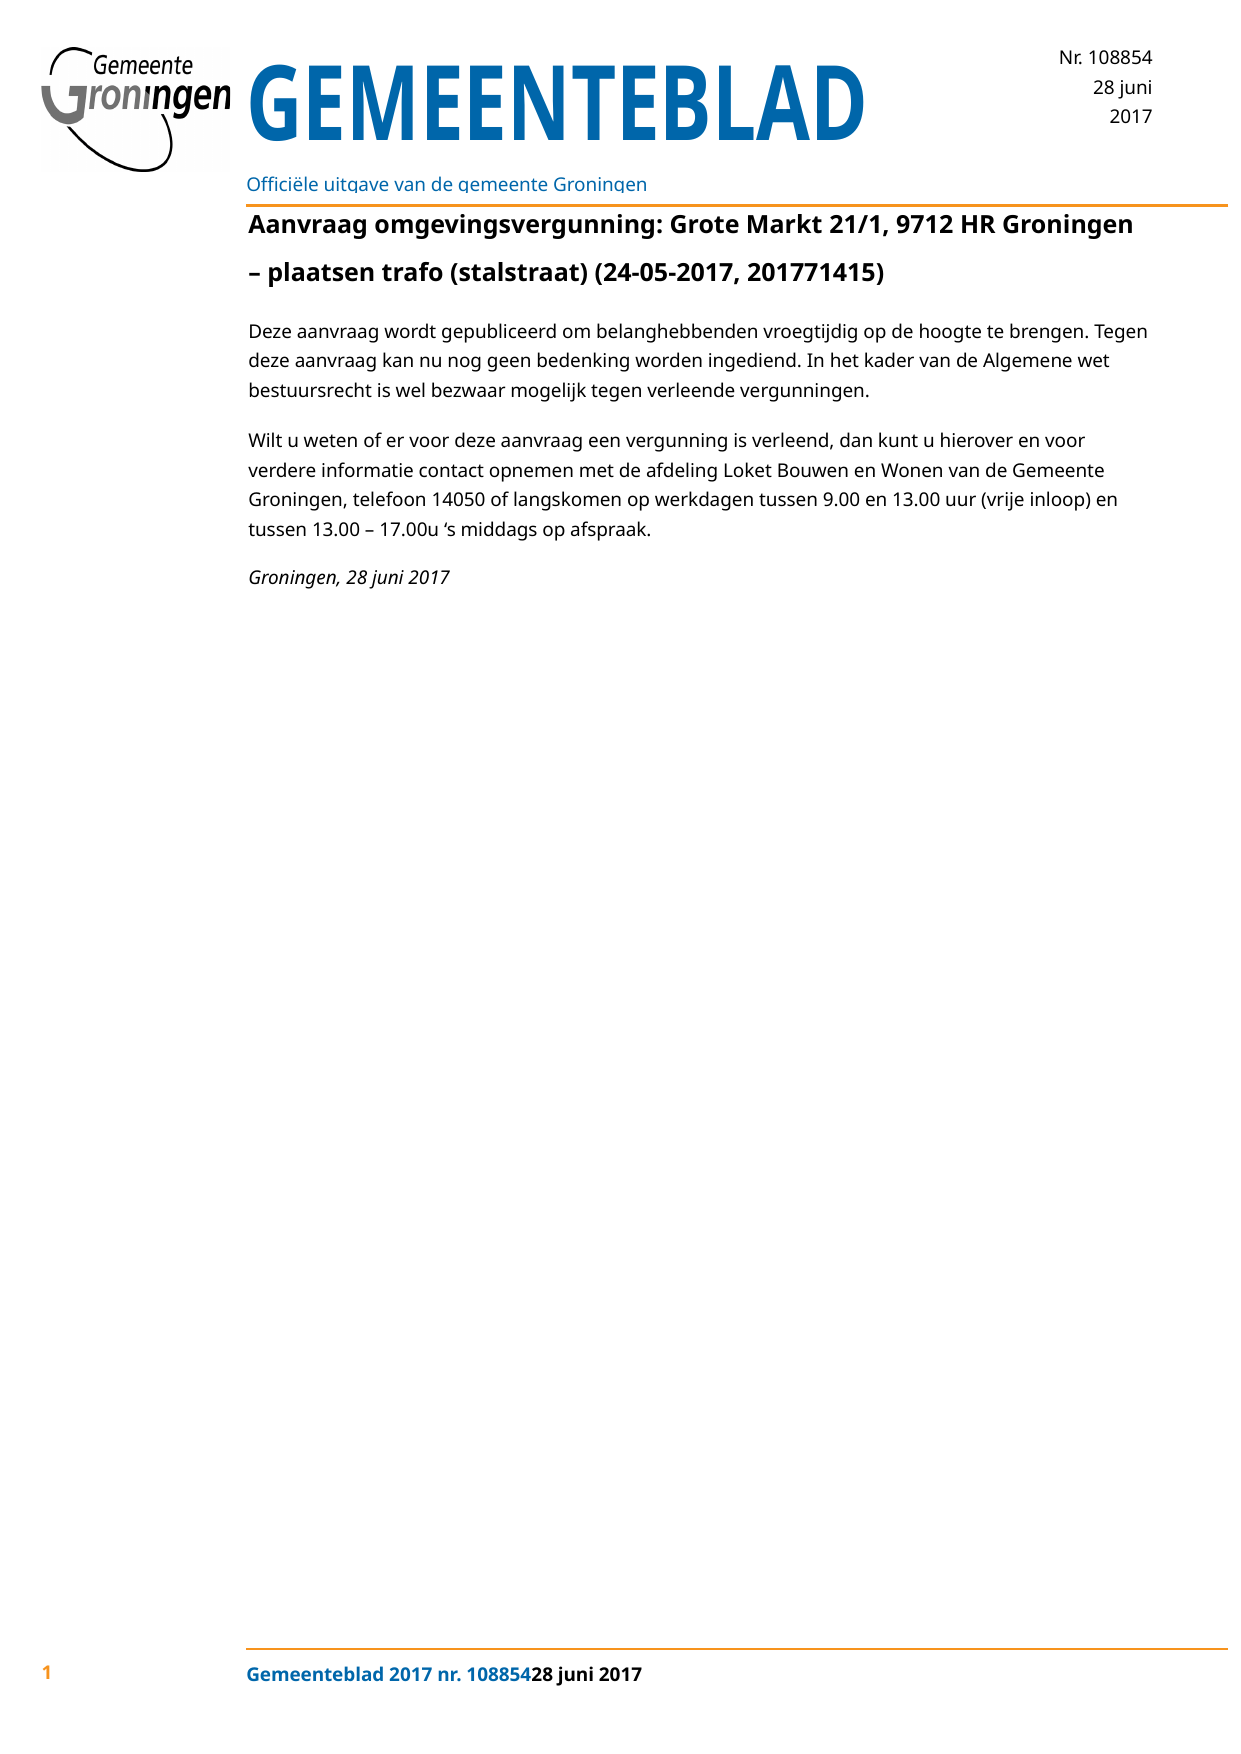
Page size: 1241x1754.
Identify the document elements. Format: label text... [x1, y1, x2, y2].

text Groningen, 28 juni 2017 [248, 564, 1152, 590]
text Deze aanvraag wordt gepubliceerd om belanghebbenden vroegtijdig op de hoogte te brengen. Tegen deze aanvraag kan nu nog geen bedenking worden ingediend. In het kader van de Algemene wet bestuursrecht is wel bezwaar mogelijk tegen verleende vergunningen. [248, 318, 1152, 403]
text Wilt u weten of er voor deze aanvraag een vergunning is verleend, dan kunt u hierover en voor verdere informatie contact opnemen met de afdeling Loket Bouwen en Wonen van de Gemeente Groningen, telefoon 14050 of langskomen op werkdagen tussen 9.00 en 13.00 uur (vrije inloop) en tussen 13.00 – 17.00u ‘s middags op afspraak. [248, 427, 1152, 542]
text Aanvraag omgevingsvergunning: Grote Markt 21/1, 9712 HR Groningen – plaatsen trafo (stalstraat) (24-05-2017, 201771415) [248, 207, 1152, 288]
picture [41, 47, 231, 172]
